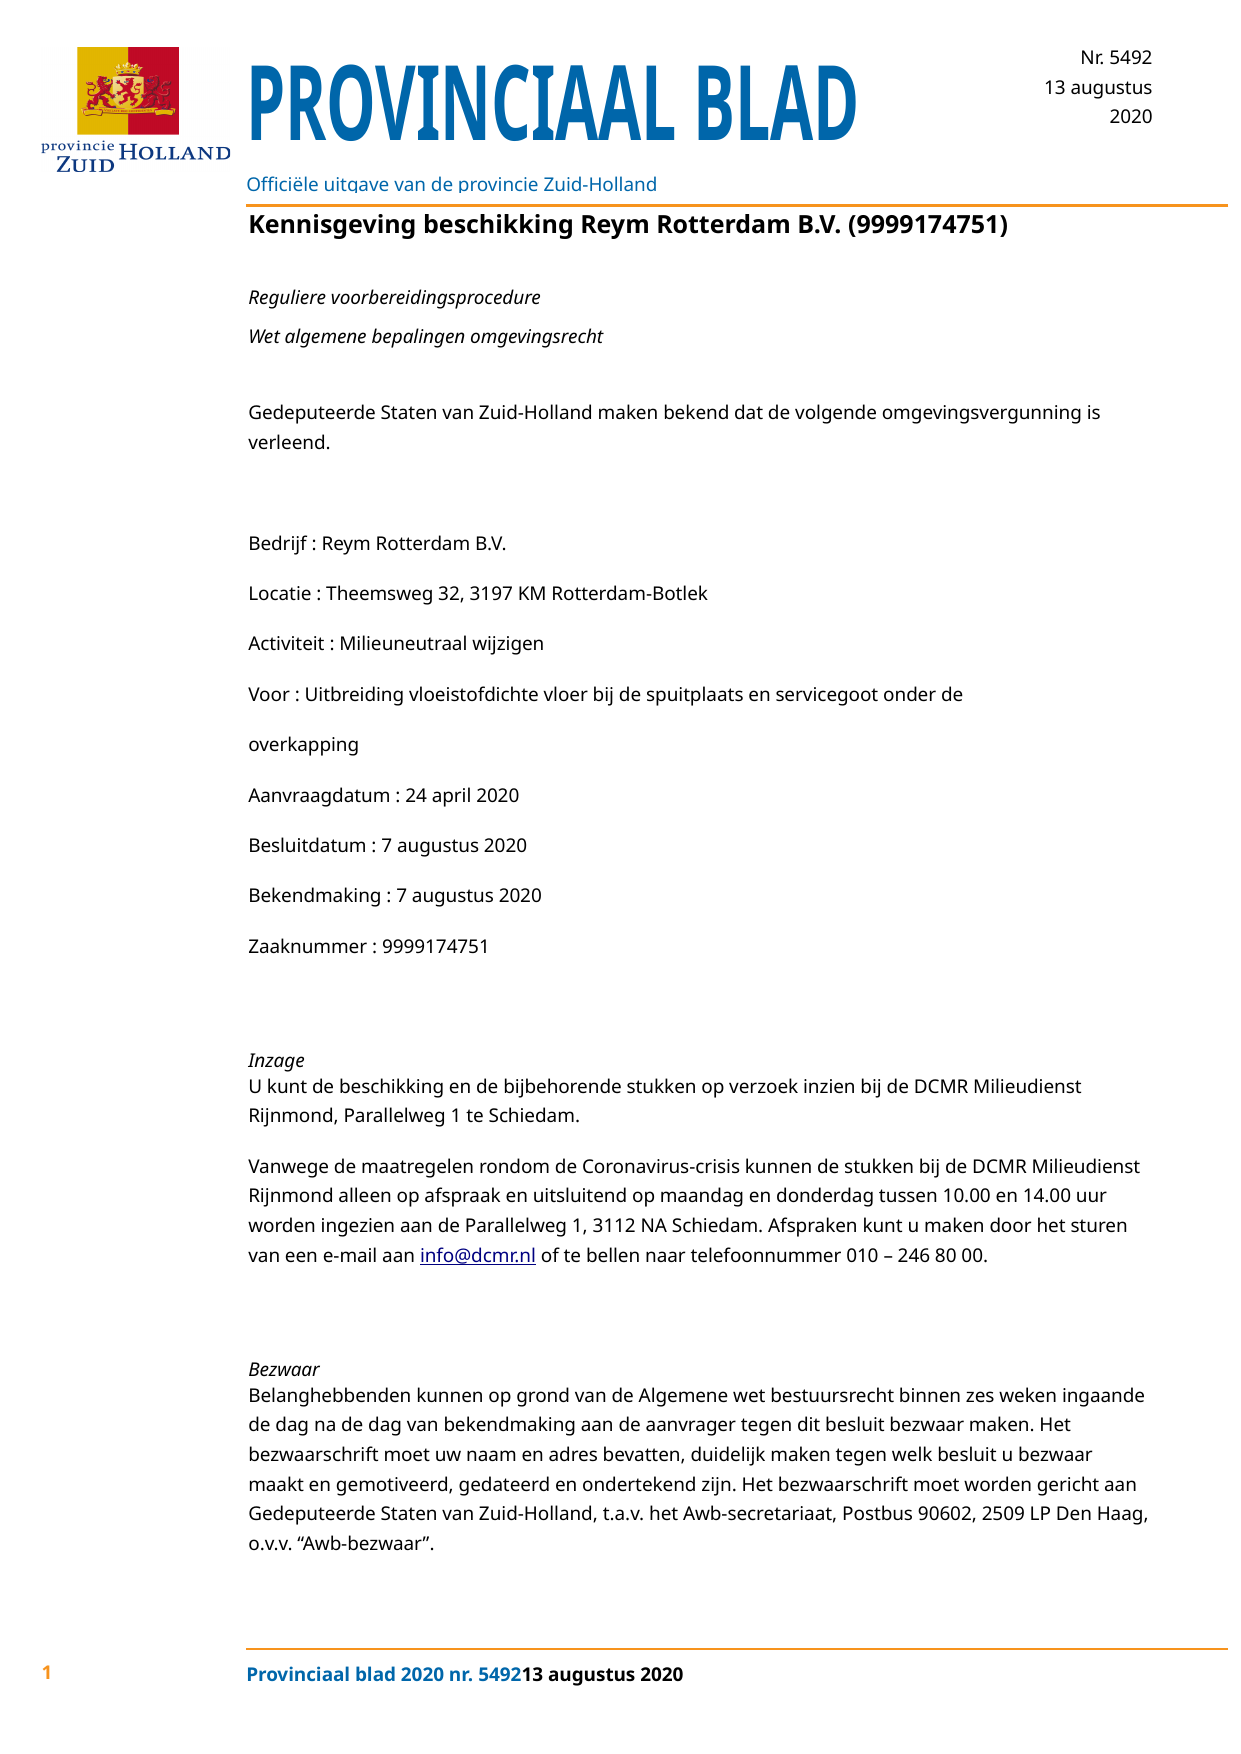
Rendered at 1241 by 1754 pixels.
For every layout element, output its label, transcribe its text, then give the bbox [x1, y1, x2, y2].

text Voor : Uitbreiding vloeistofdichte vloer bij de spuitplaats en servicegoot onder de [248, 681, 1152, 707]
text Bedrijf : Reym Rotterdam B.V. [248, 530, 1152, 555]
text Aanvraagdatum : 24 april 2020 [248, 782, 1152, 807]
text Activiteit : Milieuneutraal wijzigen [248, 631, 1152, 656]
picture [41, 47, 231, 172]
text Besluitdatum : 7 augustus 2020 [248, 832, 1152, 858]
text Vanwege de maatregelen rondom de Coronavirus-crisis kunnen de stukken bij de DCMR Milieudienst Rijnmond alleen op afspraak en uitsluitend op maandag en donderdag tussen 10.00 en 14.00 uur worden ingezien aan de Parallelweg 1, 3112 NA Schiedam. Afspraken kunt u maken door het sturen van een e-mail aan info@dcmr.nl of te bellen naar telefoonnummer 010 – 246 80 00. [248, 1153, 1152, 1268]
text Locatie : Theemsweg 32, 3197 KM Rotterdam-Botlek [248, 580, 1152, 606]
text U kunt de beschikking en de bijbehorende stukken op verzoek inzien bij de DCMR Milieudienst Rijnmond, Parallelweg 1 te Schiedam. [248, 1073, 1152, 1128]
text Kennisgeving beschikking Reym Rotterdam B.V. (9999174751) [248, 207, 1152, 241]
text Reguliere voorbereidingsprocedure [248, 284, 1152, 309]
text Wet algemene bepalingen omgevingsrecht [248, 323, 1152, 349]
text Bezwaar [248, 1356, 1152, 1382]
text Bekendmaking : 7 augustus 2020 [248, 883, 1152, 908]
text Belanghebbenden kunnen op grond van de Algemene wet bestuursrecht binnen zes weken ingaande de dag na de dag van bekendmaking aan de aanvrager tegen dit besluit bezwaar maken. Het bezwaarschrift moet uw naam en adres bevatten, duidelijk maken tegen welk besluit u bezwaar maakt en gemotiveerd, gedateerd en ondertekend zijn. Het bezwaarschrift moet worden gericht aan Gedeputeerde Staten van Zuid-Holland, t.a.v. het Awb-secretariaat, Postbus 90602, 2509 LP Den Haag, o.v.v. “Awb-bezwaar”. [248, 1382, 1152, 1556]
text Inzage [248, 1047, 1152, 1073]
text Gedeputeerde Staten van Zuid-Holland maken bekend dat de volgende omgevingsvergunning is verleend. [248, 399, 1152, 454]
text overkapping [248, 731, 1152, 757]
text Zaaknummer : 9999174751 [248, 933, 1152, 959]
